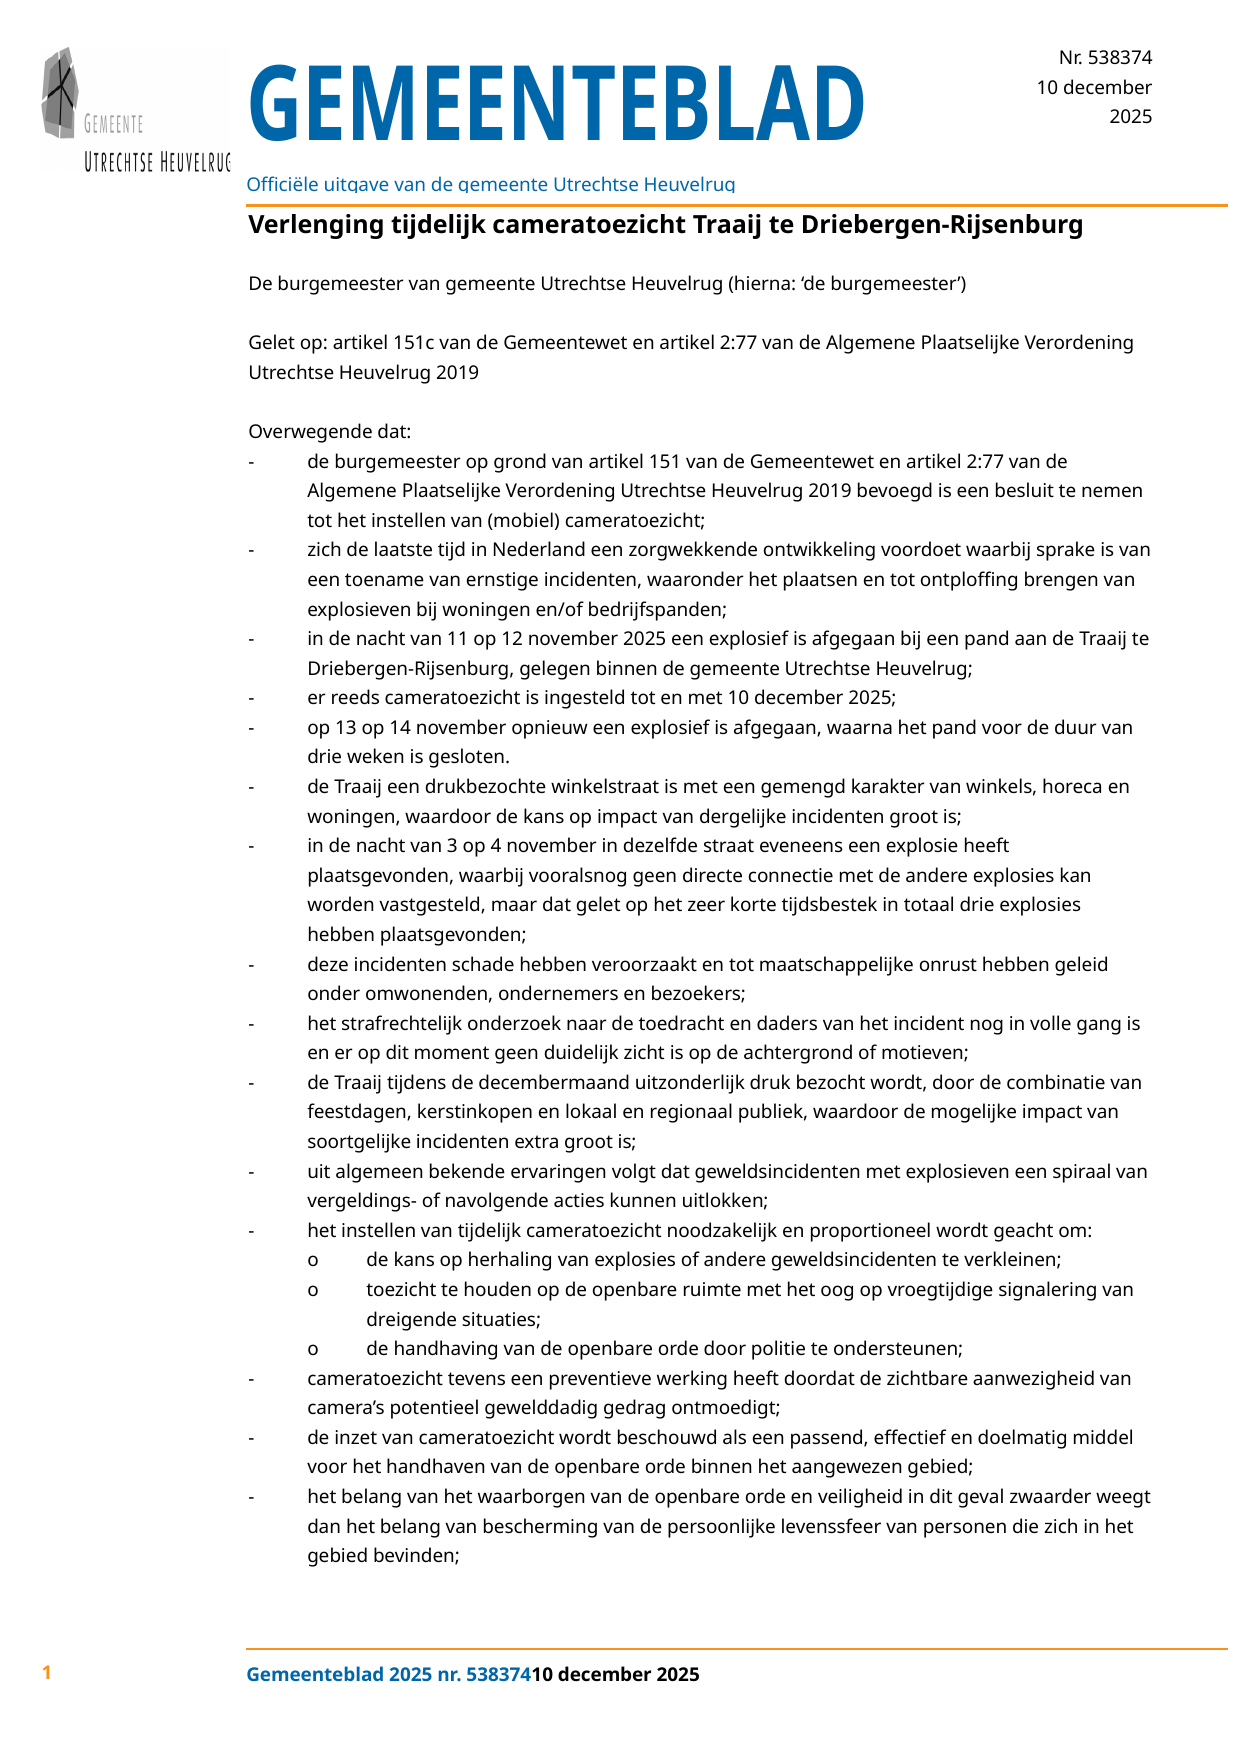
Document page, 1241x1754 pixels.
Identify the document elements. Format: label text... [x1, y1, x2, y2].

list de Traaij tijdens de decembermaand uitzonderlijk druk bezocht wordt, door de combinatie van feestdagen, kerstinkopen en lokaal en regionaal publiek, waardoor de mogelijke impact van soortgelijke incidenten extra groot is; [248, 1069, 1152, 1154]
list de Traaij een drukbezochte winkelstraat is met een gemengd karakter van winkels, horeca en woningen, waardoor de kans op impact van dergelijke incidenten groot is; [248, 773, 1152, 828]
list het belang van het waarborgen van de openbare orde en veiligheid in dit geval zwaarder weegt dan het belang van bescherming van de persoonlijke levenssfeer van personen die zich in het gebied bevinden; [248, 1483, 1152, 1568]
list zich de laatste tijd in Nederland een zorgwekkende ontwikkeling voordoet waarbij sprake is van een toename van ernstige incidenten, waaronder het plaatsen en tot ontploffing brengen van explosieven bij woningen en/of bedrijfspanden; [248, 537, 1152, 621]
list de inzet van cameratoezicht wordt beschouwd als een passend, effectief en doelmatig middel voor het handhaven van de openbare orde binnen het aangewezen gebied; [248, 1424, 1152, 1479]
text Gelet op: artikel 151c van de Gemeentewet en artikel 2:77 van de Algemene Plaatselijke Verordening [248, 329, 1152, 355]
text Verlenging tijdelijk cameratoezicht Traaij te Driebergen-Rijsenburg [248, 207, 1152, 241]
list op 13 op 14 november opnieuw een explosief is afgegaan, waarna het pand voor de duur van drie weken is gesloten. [248, 714, 1152, 769]
text De burgemeester van gemeente Utrechtse Heuvelrug (hierna: ‘de burgemeester’) [248, 270, 1152, 296]
list toezicht te houden op de openbare ruimte met het oog op vroegtijdige signalering van dreigende situaties; [307, 1276, 1152, 1331]
list het strafrechtelijk onderzoek naar de toedracht en daders van het incident nog in volle gang is en er op dit moment geen duidelijk zicht is op de achtergrond of motieven; [248, 1010, 1152, 1065]
list het instellen van tijdelijk cameratoezicht noodzakelijk en proportioneel wordt geacht om: [248, 1217, 1152, 1243]
list in de nacht van 11 op 12 november 2025 een explosief is afgegaan bij een pand aan de Traaij te Driebergen-Rijsenburg, gelegen binnen de gemeente Utrechtse Heuvelrug; [248, 625, 1152, 681]
list de kans op herhaling van explosies of andere geweldsincidenten te verkleinen; [307, 1247, 1152, 1272]
list uit algemeen bekende ervaringen volgt dat geweldsincidenten met explosieven een spiraal van vergeldings- of navolgende acties kunnen uitlokken; [248, 1158, 1152, 1213]
list de handhaving van de openbare orde door politie te ondersteunen; [307, 1335, 1152, 1361]
text Utrechtse Heuvelrug 2019 [248, 359, 1152, 385]
list er reeds cameratoezicht is ingesteld tot en met 10 december 2025; [248, 684, 1152, 710]
list cameratoezicht tevens een preventieve werking heeft doordat de zichtbare aanwezigheid van camera’s potentieel gewelddadig gedrag ontmoedigt; [248, 1365, 1152, 1420]
text Overwegende dat: [248, 418, 1152, 444]
list de burgemeester op grond van artikel 151 van de Gemeentewet en artikel 2:77 van de Algemene Plaatselijke Verordening Utrechtse Heuvelrug 2019 bevoegd is een besluit te nemen tot het instellen van (mobiel) cameratoezicht; [248, 448, 1152, 533]
list deze incidenten schade hebben veroorzaakt en tot maatschappelijke onrust hebben geleid onder omwonenden, ondernemers en bezoekers; [248, 951, 1152, 1006]
list in de nacht van 3 op 4 november in dezelfde straat eveneens een explosie heeft plaatsgevonden, waarbij vooralsnog geen directe connectie met de andere explosies kan worden vastgesteld, maar dat gelet op het zeer korte tijdsbestek in totaal drie explosies hebben plaatsgevonden; [248, 832, 1152, 947]
picture [41, 47, 231, 172]
